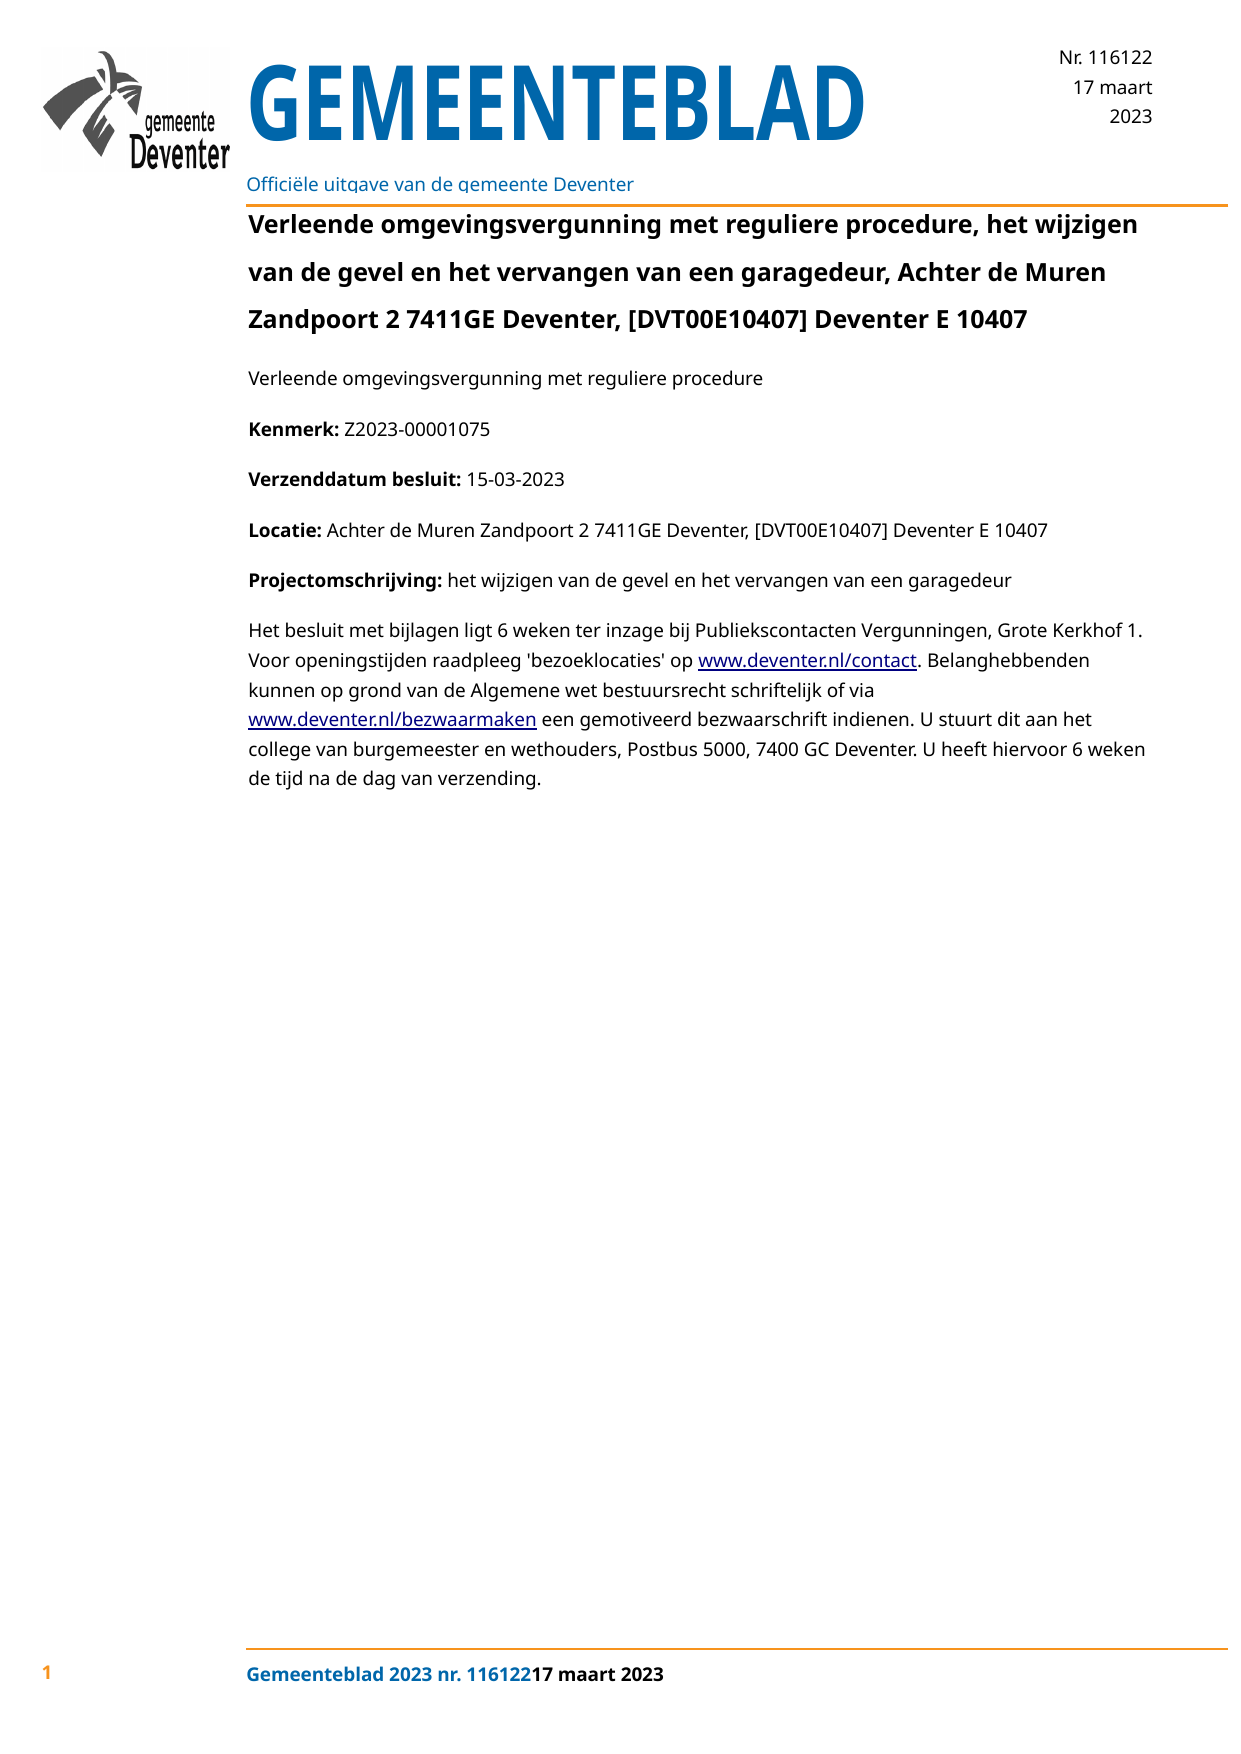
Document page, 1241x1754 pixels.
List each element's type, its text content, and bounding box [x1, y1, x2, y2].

text Projectomschrijving: het wijzigen van de gevel en het vervangen van een garagedeur [248, 567, 1152, 593]
text Het besluit met bijlagen ligt 6 weken ter inzage bij Publiekscontacten Vergunningen, Grote Kerkhof 1. Voor openingstijden raadpleeg 'bezoeklocaties' op www.deventer.nl/contact. Belanghebbenden kunnen op grond van de Algemene wet bestuursrecht schriftelijk of via www.deventer.nl/bezwaarmaken een gemotiveerd bezwaarschrift indienen. U stuurt dit aan het college van burgemeester en wethouders, Postbus 5000, 7400 GC Deventer. U heeft hiervoor 6 weken de tijd na de dag van verzending. [248, 618, 1152, 791]
text Kenmerk: Z2023-00001075 [248, 416, 1152, 442]
text Verleende omgevingsvergunning met reguliere procedure, het wijzigen van de gevel en het vervangen van een garagedeur, Achter de Muren Zandpoort 2 7411GE Deventer, [DVT00E10407] Deventer E 10407 [248, 207, 1152, 336]
picture [41, 47, 231, 172]
text Verleende omgevingsvergunning met reguliere procedure [248, 366, 1152, 391]
text Locatie: Achter de Muren Zandpoort 2 7411GE Deventer, [DVT00E10407] Deventer E 10407 [248, 517, 1152, 542]
text Verzenddatum besluit: 15-03-2023 [248, 466, 1152, 492]
